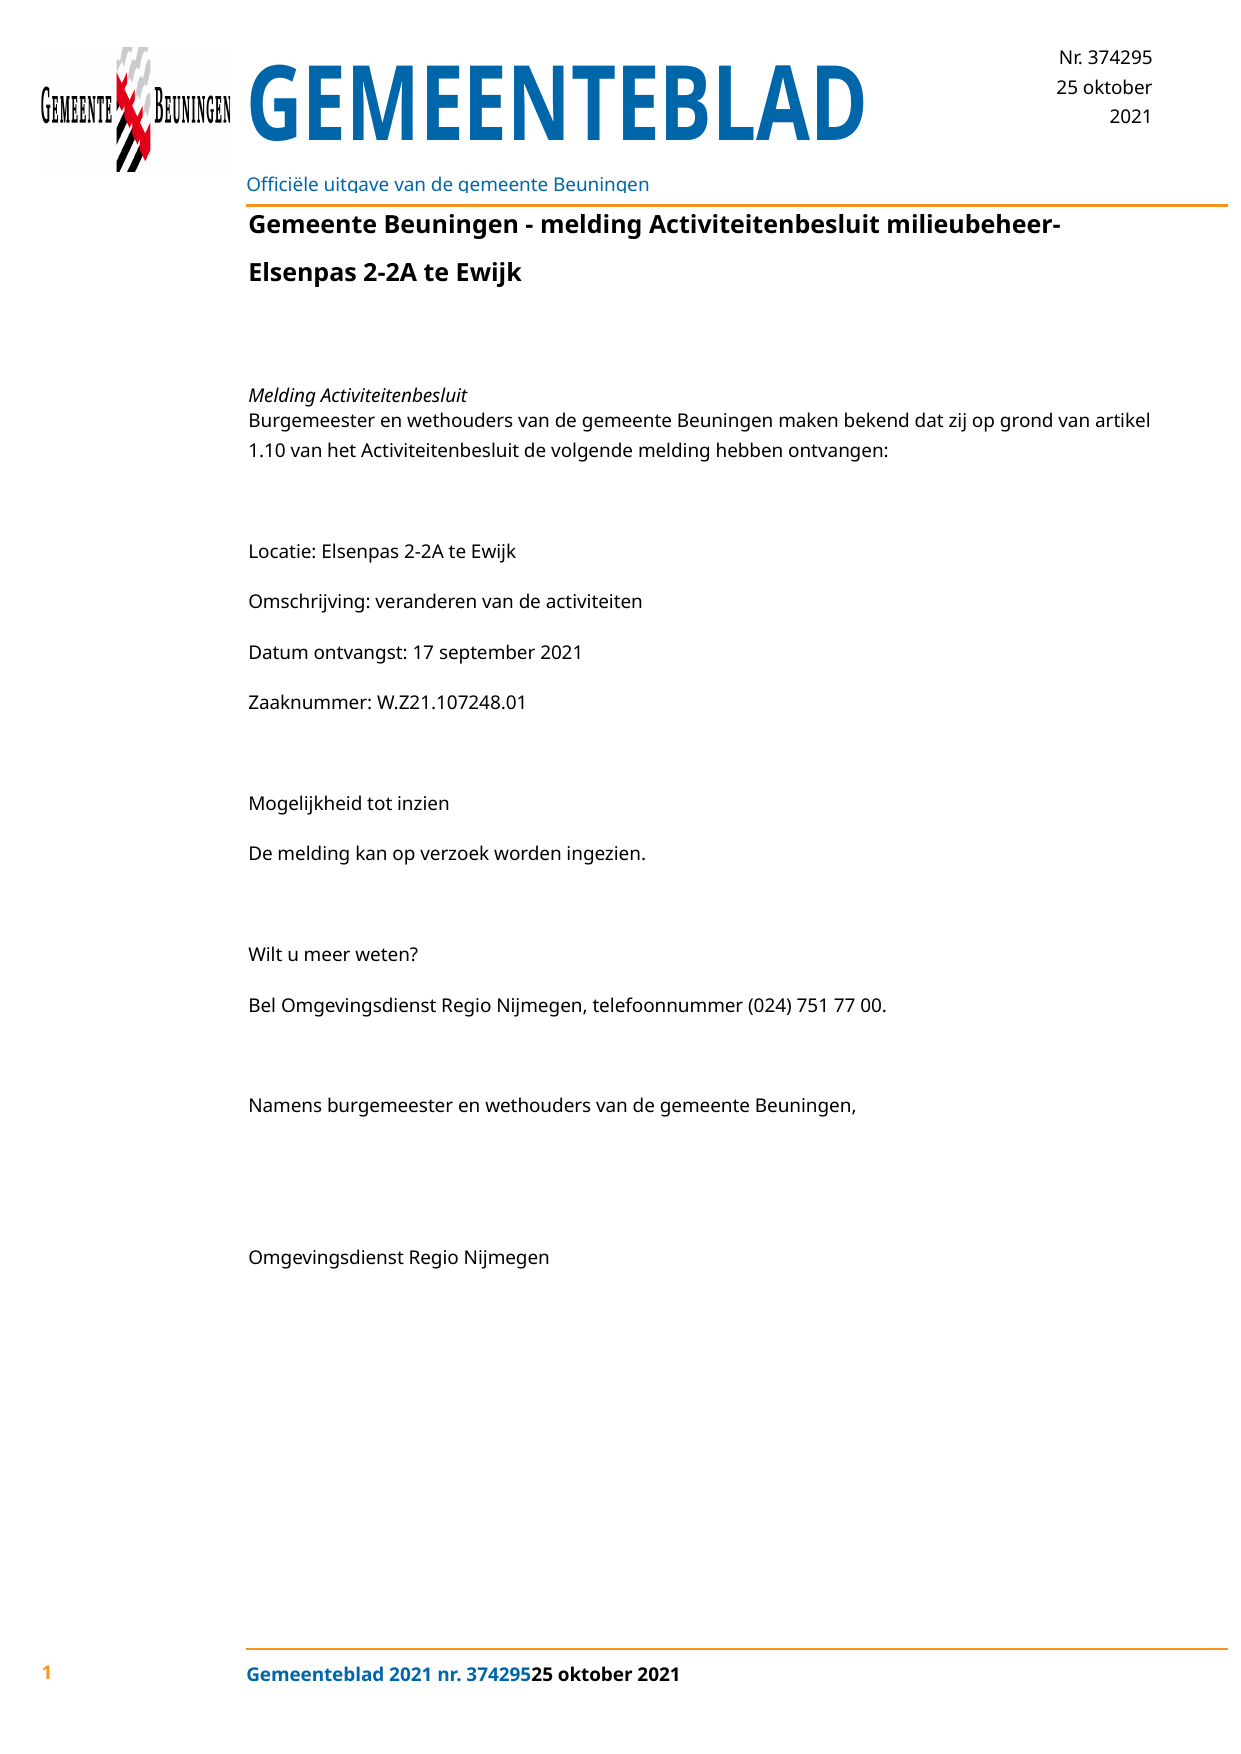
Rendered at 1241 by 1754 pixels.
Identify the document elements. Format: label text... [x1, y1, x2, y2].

text Gemeente Beuningen - melding Activiteitenbesluit milieubeheer- Elsenpas 2-2A te Ewijk [248, 207, 1152, 288]
text Melding Activiteitenbesluit [248, 382, 1152, 408]
text Wilt u meer weten? [248, 941, 1152, 967]
text Mogelijkheid tot inzien [248, 790, 1152, 816]
text De melding kan op verzoek worden ingezien. [248, 841, 1152, 866]
text Namens burgemeester en wethouders van de gemeente Beuningen, [248, 1093, 1152, 1118]
text Omschrijving: veranderen van de activiteiten [248, 588, 1152, 614]
picture [41, 47, 231, 172]
text Burgemeester en wethouders van de gemeente Beuningen maken bekend dat zij op grond van artikel 1.10 van het Activiteitenbesluit de volgende melding hebben ontvangen: [248, 408, 1152, 463]
text Datum ontvangst: 17 september 2021 [248, 639, 1152, 664]
text Locatie: Elsenpas 2-2A te Ewijk [248, 538, 1152, 564]
text Bel Omgevingsdienst Regio Nijmegen, telefoonnummer (024) 751 77 00. [248, 992, 1152, 1017]
text Omgevingsdienst Regio Nijmegen [248, 1244, 1152, 1269]
text Zaaknummer: W.Z21.107248.01 [248, 689, 1152, 715]
